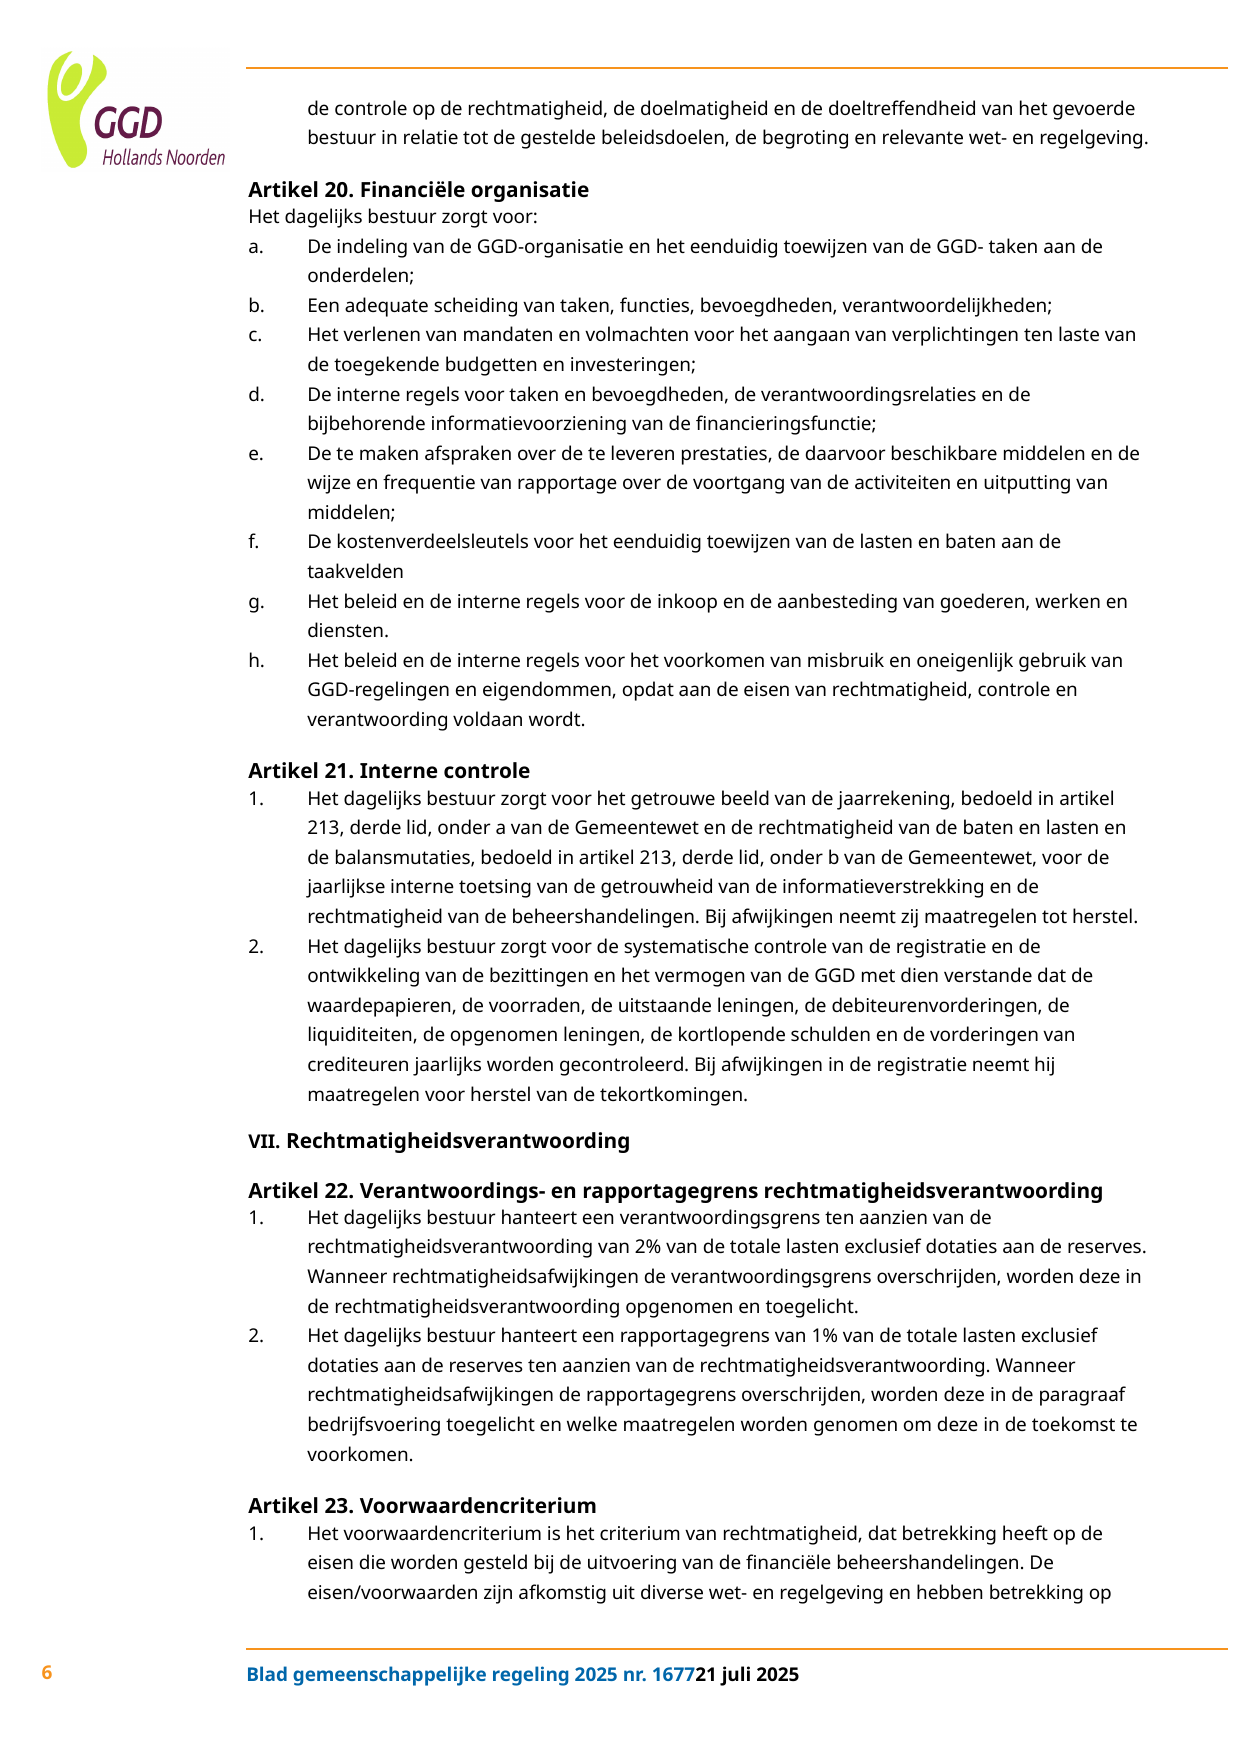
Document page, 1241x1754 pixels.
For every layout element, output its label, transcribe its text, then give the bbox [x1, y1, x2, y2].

list Het verlenen van mandaten en volmachten voor het aangaan van verplichtingen ten laste van de toegekende budgetten en investeringen; [248, 322, 1152, 377]
list Het beleid en de interne regels voor het voorkomen van misbruik en oneigenlijk gebruik van GGD-regelingen en eigendommen, opdat aan de eisen van rechtmatigheid, controle en verantwoording voldaan wordt. [248, 647, 1152, 732]
text VII. Rechtmatigheidsverantwoording [248, 1126, 1152, 1155]
list De kostenverdeelsleutels voor het eenduidig toewijzen van de lasten en baten aan de taakvelden [248, 529, 1152, 584]
text Artikel 21. Interne controle [248, 757, 1152, 785]
text Artikel 22. Verantwoordings- en rapportagegrens rechtmatigheidsverantwoording [248, 1176, 1152, 1204]
list De te maken afspraken over de te leveren prestaties, de daarvoor beschikbare middelen en de wijze en frequentie van rapportage over de voortgang van de activiteiten en uitputting van middelen; [248, 440, 1152, 525]
list De indeling van de GGD-organisatie en het eenduidig toewijzen van de GGD- taken aan de onderdelen; [248, 233, 1152, 288]
text Het dagelijks bestuur zorgt voor: [248, 203, 1152, 229]
list Het dagelijks bestuur hanteert een rapportagegrens van 1% van de totale lasten exclusief dotaties aan de reserves ten aanzien van de rechtmatigheidsverantwoording. Wanneer rechtmatigheidsafwijkingen de rapportagegrens overschrijden, worden deze in de paragraaf bedrijfsvoering toegelicht en welke maatregelen worden genomen om deze in de toekomst te voorkomen. [248, 1322, 1152, 1467]
text Artikel 23. Voorwaardencriterium [248, 1491, 1152, 1520]
list Het dagelijks bestuur hanteert een verantwoordingsgrens ten aanzien van de rechtmatigheidsverantwoording van 2% van de totale lasten exclusief dotaties aan de reserves. Wanneer rechtmatigheidsafwijkingen de verantwoordingsgrens overschrijden, worden deze in de rechtmatigheidsverantwoording opgenomen en toegelicht. [248, 1204, 1152, 1319]
list de controle op de rechtmatigheid, de doelmatigheid en de doeltreffendheid van het gevoerde bestuur in relatie tot de gestelde beleidsdoelen, de begroting en relevante wet- en regelgeving. [248, 95, 1152, 150]
picture [41, 47, 231, 172]
list Het dagelijks bestuur zorgt voor de systematische controle van de registratie en de ontwikkeling van de bezittingen en het vermogen van de GGD met dien verstande dat de waardepapieren, de voorraden, de uitstaande leningen, de debiteurenvorderingen, de liquiditeiten, de opgenomen leningen, de kortlopende schulden en de vorderingen van crediteuren jaarlijks worden gecontroleerd. Bij afwijkingen in de registratie neemt hij maatregelen voor herstel van de tekortkomingen. [248, 933, 1152, 1107]
list Een adequate scheiding van taken, functies, bevoegdheden, verantwoordelijkheden; [248, 292, 1152, 318]
list De interne regels voor taken en bevoegdheden, de verantwoordingsrelaties en de bijbehorende informatievoorziening van de financieringsfunctie; [248, 381, 1152, 436]
list Het voorwaardencriterium is het criterium van rechtmatigheid, dat betrekking heeft op de eisen die worden gesteld bij de uitvoering van de financiële beheershandelingen. De eisen/voorwaarden zijn afkomstig uit diverse wet- en regelgeving en hebben betrekking op [248, 1520, 1152, 1604]
text Artikel 20. Financiële organisatie [248, 175, 1152, 203]
list Het beleid en de interne regels voor de inkoop en de aanbesteding van goederen, werken en diensten. [248, 588, 1152, 643]
list Het dagelijks bestuur zorgt voor het getrouwe beeld van de jaarrekening, bedoeld in artikel 213, derde lid, onder a van de Gemeentewet en de rechtmatigheid van de baten en lasten en de balansmutaties, bedoeld in artikel 213, derde lid, onder b van de Gemeentewet, voor de jaarlijkse interne toetsing van de getrouwheid van de informatieverstrekking en de rechtmatigheid van de beheershandelingen. Bij afwijkingen neemt zij maatregelen tot herstel. [248, 785, 1152, 929]
